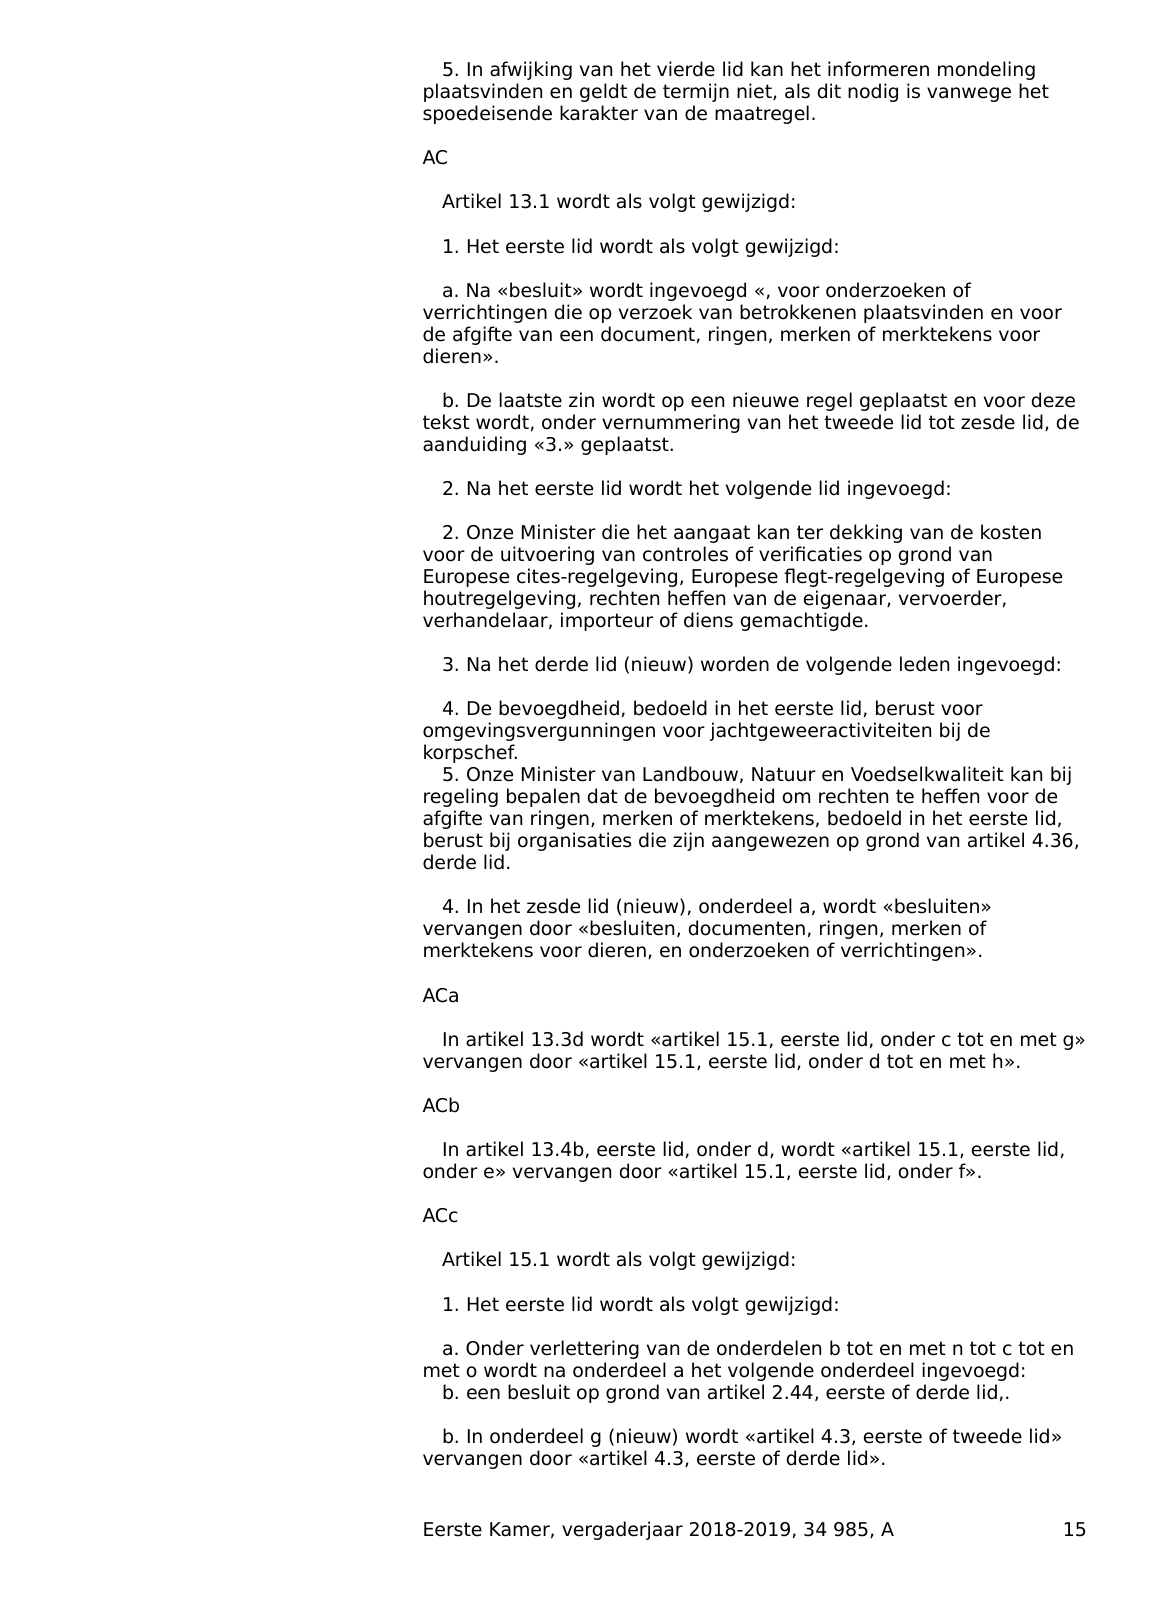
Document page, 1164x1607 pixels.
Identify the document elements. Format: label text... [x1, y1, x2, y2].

text 2. Na het eerste lid wordt het volgende lid ingevoegd: [422, 478, 1087, 500]
text b. een besluit op grond van artikel 2.44, eerste of derde lid,. [422, 1382, 1087, 1403]
text b. De laatste zin wordt op een nieuwe regel geplaatst en voor deze tekst wordt, onder vernummering van het tweede lid tot zesde lid, de aanduiding «3.» geplaatst. [422, 390, 1087, 456]
text Artikel 13.1 wordt als volgt gewijzigd: [422, 191, 1087, 213]
text ACc [422, 1205, 1087, 1227]
text AC [422, 147, 1087, 169]
text 3. Na het derde lid (nieuw) worden de volgende leden ingevoegd: [422, 654, 1087, 676]
text ACb [422, 1095, 1087, 1117]
text 4. De bevoegdheid, bedoeld in het eerste lid, berust voor omgevingsvergunningen voor jachtgeweeractiviteiten bij de korpschef. [422, 698, 1087, 764]
text 5. In afwijking van het vierde lid kan het informeren mondeling plaatsvinden en geldt de termijn niet, als dit nodig is vanwege het spoedeisende karakter van de maatregel. [422, 59, 1087, 125]
text In artikel 13.4b, eerste lid, onder d, wordt «artikel 15.1, eerste lid, onder e» vervangen door «artikel 15.1, eerste lid, onder f». [422, 1139, 1087, 1183]
text Artikel 15.1 wordt als volgt gewijzigd: [422, 1249, 1087, 1271]
text 1. Het eerste lid wordt als volgt gewijzigd: [422, 1293, 1087, 1315]
text b. In onderdeel g (nieuw) wordt «artikel 4.3, eerste of tweede lid» vervangen door «artikel 4.3, eerste of derde lid». [422, 1426, 1087, 1470]
text ACa [422, 984, 1087, 1006]
text 1. Het eerste lid wordt als volgt gewijzigd: [422, 236, 1087, 257]
text 4. In het zesde lid (nieuw), onderdeel a, wordt «besluiten» vervangen door «besluiten, documenten, ringen, merken of merktekens voor dieren, en onderzoeken of verrichtingen». [422, 896, 1087, 962]
text a. Na «besluit» wordt ingevoegd «, voor onderzoeken of verrichtingen die op verzoek van betrokkenen plaatsvinden en voor de afgifte van een document, ringen, merken of merktekens voor dieren». [422, 280, 1087, 368]
text In artikel 13.3d wordt «artikel 15.1, eerste lid, onder c tot en met g» vervangen door «artikel 15.1, eerste lid, onder d tot en met h». [422, 1029, 1087, 1073]
text a. Onder verlettering van de onderdelen b tot en met n tot c tot en met o wordt na onderdeel a het volgende onderdeel ingevoegd: [422, 1338, 1087, 1382]
text 2. Onze Minister die het aangaat kan ter dekking van de kosten voor de uitvoering van controles of verificaties op grond van Europese cites-regelgeving, Europese flegt-regelgeving of Europese houtregelgeving, rechten heffen van de eigenaar, vervoerder, verhandelaar, importeur of diens gemachtigde. [422, 522, 1087, 632]
text 5. Onze Minister van Landbouw, Natuur en Voedselkwaliteit kan bij regeling bepalen dat de bevoegdheid om rechten te heffen voor de afgifte van ringen, merken of merktekens, bedoeld in het eerste lid, berust bij organisaties die zijn aangewezen op grond van artikel 4.36, derde lid. [422, 764, 1087, 874]
